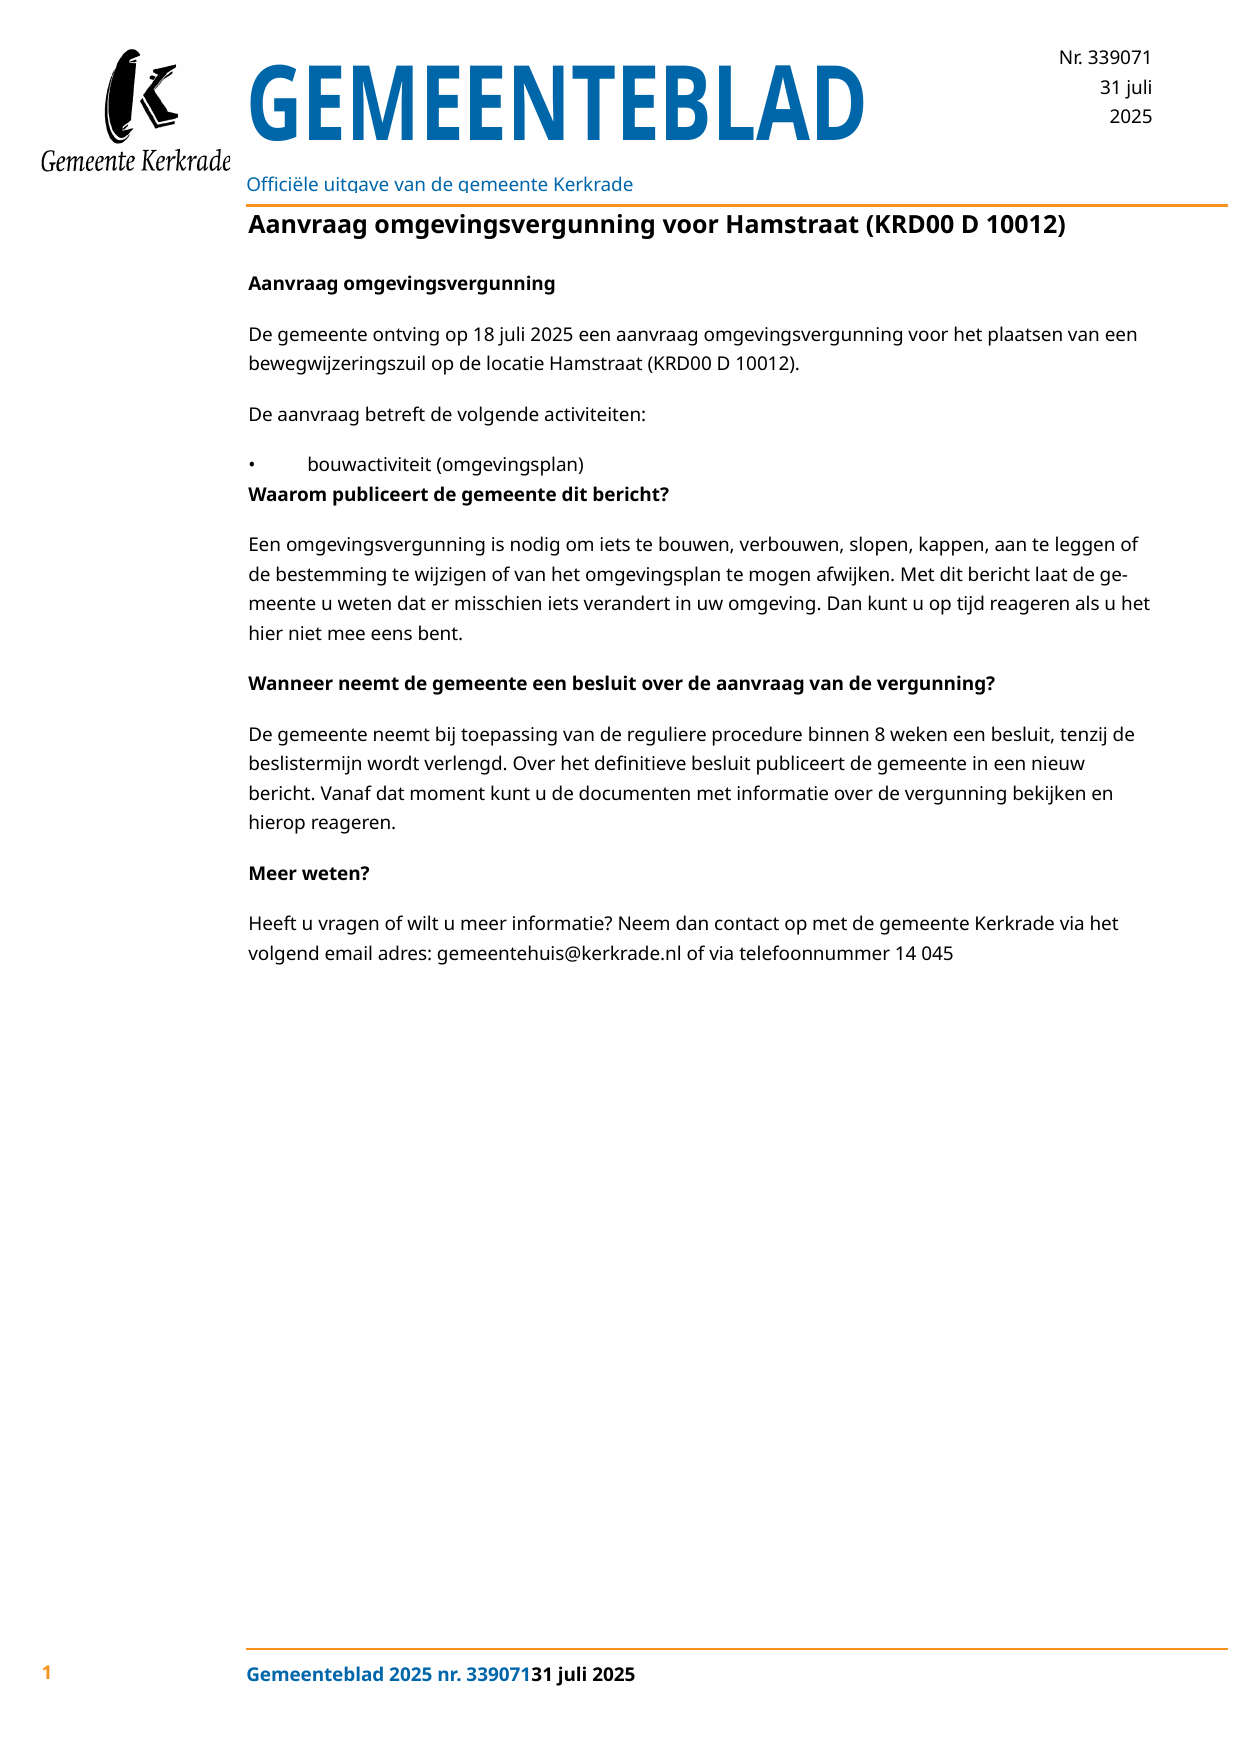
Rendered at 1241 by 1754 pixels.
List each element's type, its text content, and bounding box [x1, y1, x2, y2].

list bouwactiviteit (omgevingsplan) [248, 451, 1152, 477]
text Aanvraag omgevingsvergunning voor Hamstraat (KRD00 D 10012) [248, 207, 1152, 241]
text Aanvraag omgevingsvergunning [248, 270, 1152, 296]
text Een omgevingsvergunning is nodig om iets te bouwen, verbouwen, slopen, kappen, aan te leggen of de bestemming te wijzigen of van het omgevingsplan te mogen afwijken. Met dit bericht laat de ge- meente u weten dat er misschien iets verandert in uw omgeving. Dan kunt u op tijd reageren als u het hier niet mee eens bent. [248, 531, 1152, 646]
text Heeft u vragen of wilt u meer informatie? Neem dan contact op met de gemeente Kerkrade via het volgend email adres: gemeentehuis@kerkrade.nl of via telefoonnummer 14 045 [248, 910, 1152, 966]
text Waarom publiceert de gemeente dit bericht? [248, 481, 1152, 506]
text Meer weten? [248, 860, 1152, 886]
text De gemeente neemt bij toepassing van de reguliere procedure binnen 8 weken een besluit, tenzij de beslistermijn wordt verlengd. Over het definitieve besluit publiceert de gemeente in een nieuw bericht. Vanaf dat moment kunt u de documenten met informatie over de vergunning bekijken en hierop reageren. [248, 721, 1152, 835]
picture [41, 47, 231, 172]
text De gemeente ontving op 18 juli 2025 een aanvraag omgevingsvergunning voor het plaatsen van een bewegwijzeringszuil op de locatie Hamstraat (KRD00 D 10012). [248, 321, 1152, 376]
text Wanneer neemt de gemeente een besluit over de aanvraag van de vergunning? [248, 670, 1152, 696]
text De aanvraag betreft de volgende activiteiten: [248, 401, 1152, 426]
